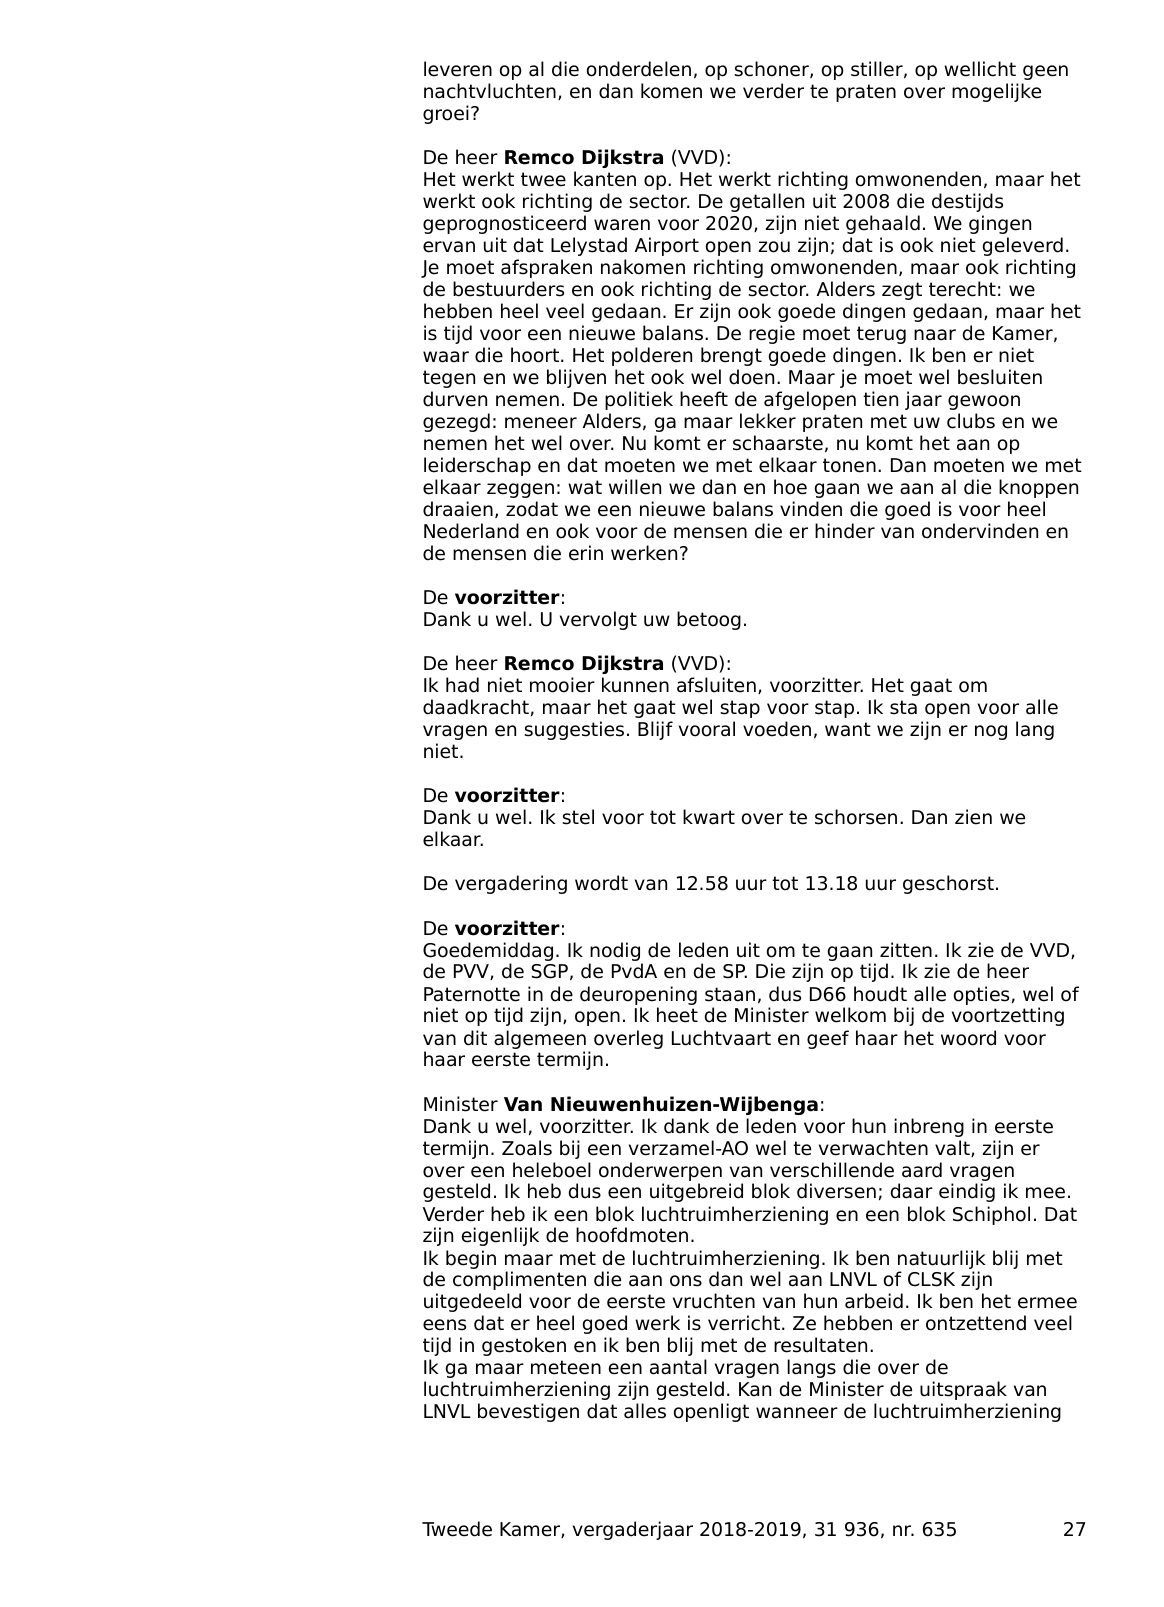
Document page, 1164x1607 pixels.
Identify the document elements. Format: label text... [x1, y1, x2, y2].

text De heer Remco Dijkstra (VVD): [422, 147, 1087, 169]
text Ik had niet mooier kunnen afsluiten, voorzitter. Het gaat om daadkracht, maar het gaat wel stap voor stap. Ik sta open voor alle vragen en suggesties. Blijf vooral voeden, want we zijn er nog lang niet. [422, 675, 1087, 763]
text De voorzitter: [422, 785, 1087, 807]
text Dank u wel. Ik stel voor tot kwart over te schorsen. Dan zien we elkaar. [422, 807, 1087, 851]
text Ik ga maar meteen een aantal vragen langs die over de luchtruimherziening zijn gesteld. Kan de Minister de uitspraak van LNVL bevestigen dat alles openligt wanneer de luchtruimherziening [422, 1357, 1087, 1423]
text Het werkt twee kanten op. Het werkt richting omwonenden, maar het werkt ook richting de sector. De getallen uit 2008 die destijds geprognosticeerd waren voor 2020, zijn niet gehaald. We gingen ervan uit dat Lelystad Airport open zou zijn; dat is ook niet geleverd. Je moet afspraken nakomen richting omwonenden, maar ook richting de bestuurders en ook richting de sector. Alders zegt terecht: we hebben heel veel gedaan. Er zijn ook goede dingen gedaan, maar het is tijd voor een nieuwe balans. De regie moet terug naar de Kamer, waar die hoort. Het polderen brengt goede dingen. Ik ben er niet tegen en we blijven het ook wel doen. Maar je moet wel besluiten durven nemen. De politiek heeft de afgelopen tien jaar gewoon gezegd: meneer Alders, ga maar lekker praten met uw clubs en we nemen het wel over. Nu komt er schaarste, nu komt het aan op leiderschap en dat moeten we met elkaar tonen. Dan moeten we met elkaar zeggen: wat willen we dan en hoe gaan we aan al die knoppen draaien, zodat we een nieuwe balans vinden die goed is voor heel Nederland en ook voor de mensen die er hinder van ondervinden en de mensen die erin werken? [422, 169, 1087, 565]
text Dank u wel, voorzitter. Ik dank de leden voor hun inbreng in eerste termijn. Zoals bij een verzamel-AO wel te verwachten valt, zijn er over een heleboel onderwerpen van verschillende aard vragen gesteld. Ik heb dus een uitgebreid blok diversen; daar eindig ik mee. Verder heb ik een blok luchtruimherziening en een blok Schiphol. Dat zijn eigenlijk de hoofdmoten. [422, 1116, 1087, 1247]
text Minister Van Nieuwenhuizen-Wijbenga: [422, 1093, 1087, 1116]
text De voorzitter: [422, 587, 1087, 609]
text Ik begin maar met de luchtruimherziening. Ik ben natuurlijk blij met de complimenten die aan ons dan wel aan LNVL of CLSK zijn uitgedeeld voor de eerste vruchten van hun arbeid. Ik ben het ermee eens dat er heel goed werk is verricht. Ze hebben er ontzettend veel tijd in gestoken en ik ben blij met de resultaten. [422, 1247, 1087, 1357]
text Dank u wel. U vervolgt uw betoog. [422, 609, 1087, 631]
text Goedemiddag. Ik nodig de leden uit om te gaan zitten. Ik zie de VVD, de PVV, de SGP, de PvdA en de SP. Die zijn op tijd. Ik zie de heer Paternotte in de deuropening staan, dus D66 houdt alle opties, wel of niet op tijd zijn, open. Ik heet de Minister welkom bij de voortzetting van dit algemeen overleg Luchtvaart en geef haar het woord voor haar eerste termijn. [422, 939, 1087, 1071]
text leveren op al die onderdelen, op schoner, op stiller, op wellicht geen nachtvluchten, en dan komen we verder te praten over mogelijke groei? [422, 59, 1087, 125]
text De heer Remco Dijkstra (VVD): [422, 653, 1087, 675]
text De voorzitter: [422, 917, 1087, 939]
text De vergadering wordt van 12.58 uur tot 13.18 uur geschorst. [422, 873, 1087, 895]
